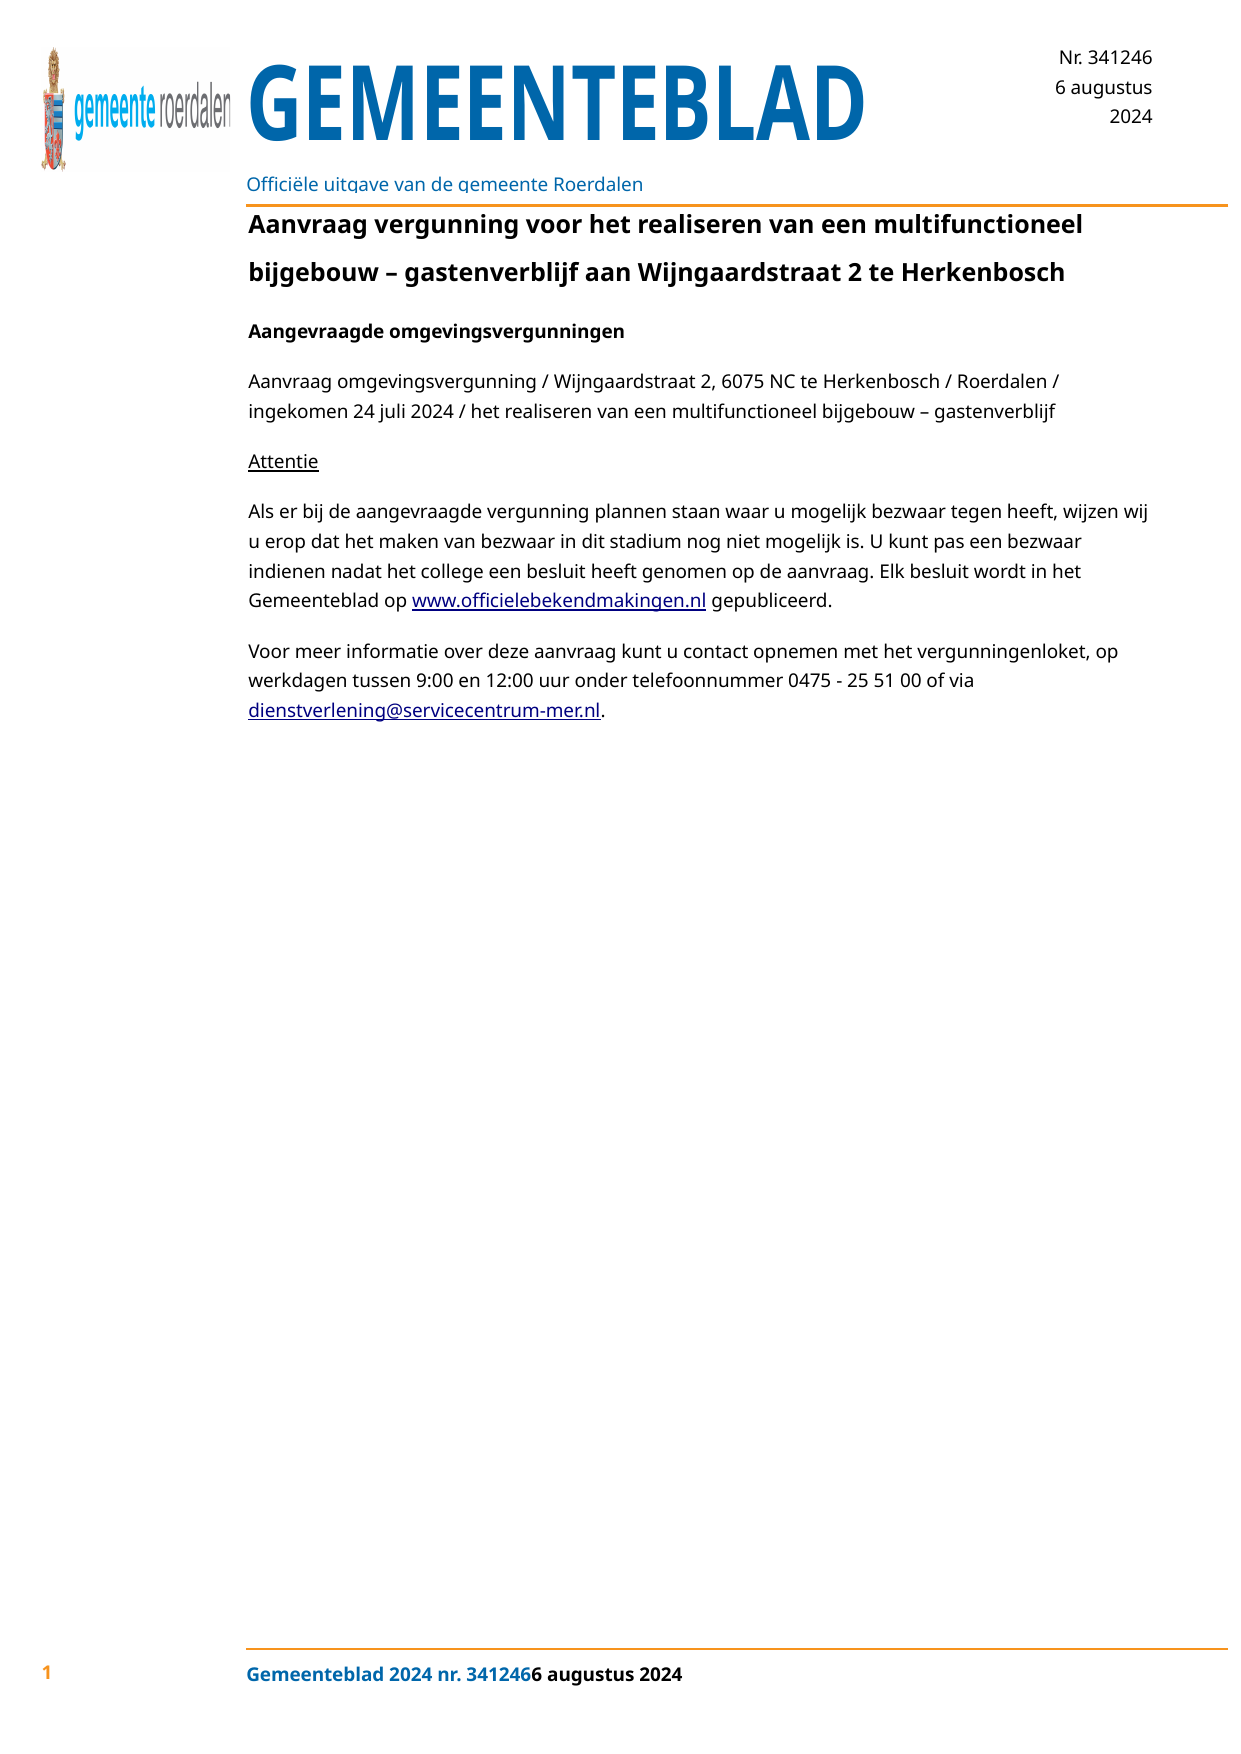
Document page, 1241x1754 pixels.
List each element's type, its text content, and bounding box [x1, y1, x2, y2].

text Aanvraag vergunning voor het realiseren van een multifunctioneel bijgebouw – gastenverblijf aan Wijngaardstraat 2 te Herkenbosch [248, 207, 1152, 288]
text Attentie [248, 448, 1152, 474]
text Als er bij de aangevraagde vergunning plannen staan waar u mogelijk bezwaar tegen heeft, wijzen wij u erop dat het maken van bezwaar in dit stadium nog niet mogelijk is. U kunt pas een bezwaar indienen nadat het college een besluit heeft genomen op de aanvraag. Elk besluit wordt in het Gemeenteblad op www.officielebekendmakingen.nl gepubliceerd. [248, 499, 1152, 613]
text Aanvraag omgevingsvergunning / Wijngaardstraat 2, 6075 NC te Herkenbosch / Roerdalen / ingekomen 24 juli 2024 / het realiseren van een multifunctioneel bijgebouw – gastenverblijf [248, 368, 1152, 424]
text Voor meer informatie over deze aanvraag kunt u contact opnemen met het vergunningenloket, op werkdagen tussen 9:00 en 12:00 uur onder telefoonnummer 0475 - 25 51 00 of via dienstverlening@servicecentrum-mer.nl. [248, 638, 1152, 723]
picture [41, 47, 231, 172]
text Aangevraagde omgevingsvergunningen [248, 318, 1152, 344]
